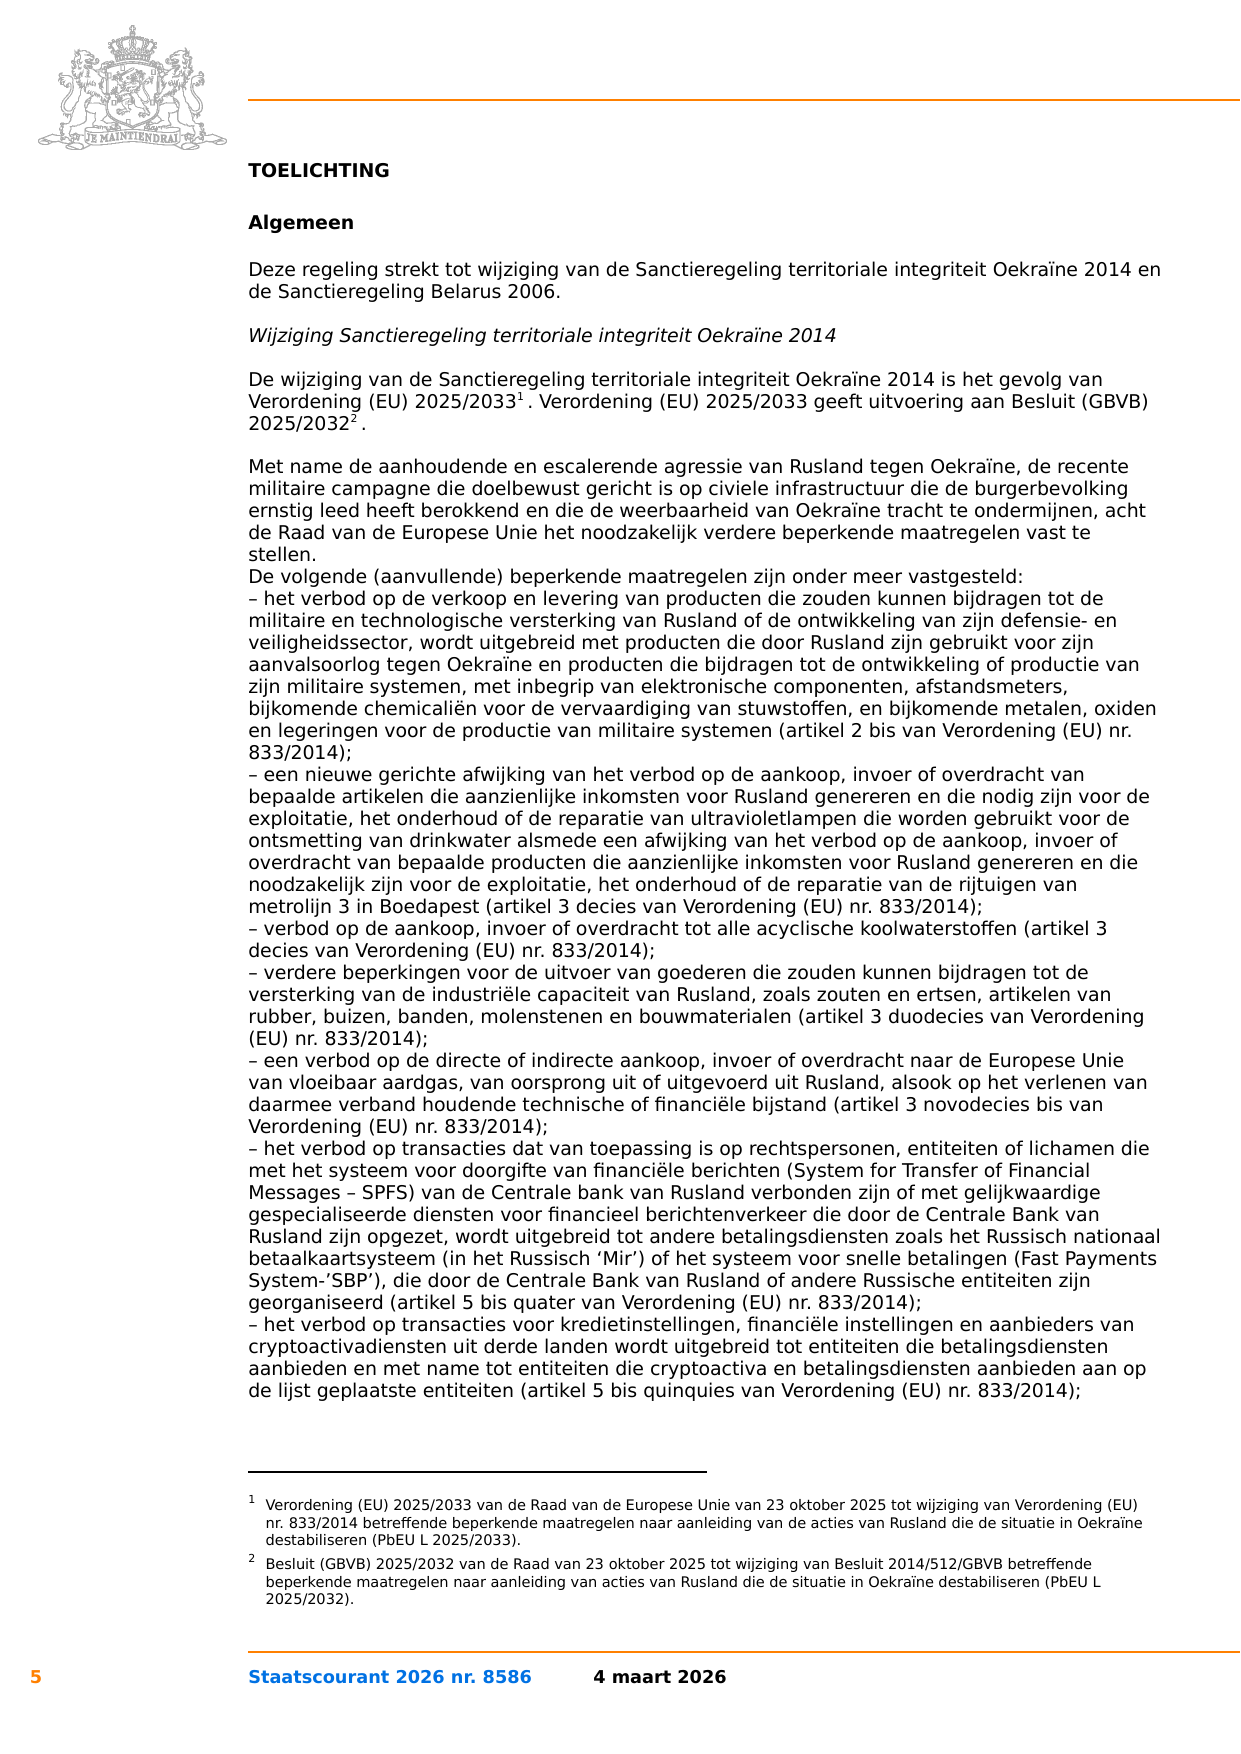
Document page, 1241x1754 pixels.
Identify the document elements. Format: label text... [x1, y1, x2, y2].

text Met name de aanhoudende en escalerende agressie van Rusland tegen Oekraïne, de recente militaire campagne die doelbewust gericht is op civiele infrastructuur die de burgerbevolking ernstig leed heeft berokkend en die de weerbaarheid van Oekraïne tracht te ondermijnen, acht de Raad van de Europese Unie het noodzakelijk verdere beperkende maatregelen vast te stellen. [248, 456, 1163, 566]
text Verordening (EU) 2025/2033 van de Raad van de Europese Unie van 23 oktober 2025 tot wijziging van Verordening (EU) nr. 833/2014 betreffende beperkende maatregelen naar aanleiding van de acties van Rusland die de situatie in Oekraïne destabiliseren (PbEU L 2025/2033). [248, 1493, 1163, 1549]
text – verdere beperkingen voor de uitvoer van goederen die zouden kunnen bijdragen tot de versterking van de industriële capaciteit van Rusland, zoals zouten en ertsen, artikelen van rubber, buizen, banden, molenstenen en bouwmaterialen (artikel 3 duodecies van Verordening (EU) nr. 833/2014); [248, 962, 1163, 1050]
text – het verbod op de verkoop en levering van producten die zouden kunnen bijdragen tot de militaire en technologische versterking van Rusland of de ontwikkeling van zijn defensie- en veiligheidssector, wordt uitgebreid met producten die door Rusland zijn gebruikt voor zijn aanvalsoorlog tegen Oekraïne en producten die bijdragen tot de ontwikkeling of productie van zijn militaire systemen, met inbegrip van elektronische componenten, afstandsmeters, bijkomende chemicaliën voor de vervaardiging van stuwstoffen, en bijkomende metalen, oxiden en legeringen voor de productie van militaire systemen (artikel 2 bis van Verordening (EU) nr. 833/2014); [248, 588, 1163, 764]
text Besluit (GBVB) 2025/2032 van de Raad van 23 oktober 2025 tot wijziging van Besluit 2014/512/GBVB betreffende beperkende maatregelen naar aanleiding van acties van Rusland die de situatie in Oekraïne destabiliseren (PbEU L 2025/2032). [248, 1552, 1163, 1608]
text – het verbod op transacties dat van toepassing is op rechtspersonen, entiteiten of lichamen die met het systeem voor doorgifte van financiële berichten (System for Transfer of Financial Messages – SPFS) van de Centrale bank van Rusland verbonden zijn of met gelijkwaardige gespecialiseerde diensten voor financieel berichtenverkeer die door de Centrale Bank van Rusland zijn opgezet, wordt uitgebreid tot andere betalingsdiensten zoals het Russisch nationaal betaalkaartsysteem (in het Russisch ‘Mir’) of het systeem voor snelle betalingen (Fast Payments System-’SBP’), die door de Centrale Bank van Rusland of andere Russische entiteiten zijn georganiseerd (artikel 5 bis quater van Verordening (EU) nr. 833/2014); [248, 1138, 1163, 1313]
picture [38, 25, 227, 150]
subtitle Algemeen [248, 212, 1163, 234]
text Deze regeling strekt tot wijziging van de Sanctieregeling territoriale integriteit Oekraïne 2014 en de Sanctieregeling Belarus 2006. [248, 259, 1163, 303]
subtitle Wijziging Sanctieregeling territoriale integriteit Oekraïne 2014 [248, 325, 1163, 347]
text – een nieuwe gerichte afwijking van het verbod op de aankoop, invoer of overdracht van bepaalde artikelen die aanzienlijke inkomsten voor Rusland genereren en die nodig zijn voor de exploitatie, het onderhoud of de reparatie van ultravioletlampen die worden gebruikt voor de ontsmetting van drinkwater alsmede een afwijking van het verbod op de aankoop, invoer of overdracht van bepaalde producten die aanzienlijke inkomsten voor Rusland genereren en die noodzakelijk zijn voor de exploitatie, het onderhoud of de reparatie van de rijtuigen van metrolijn 3 in Boedapest (artikel 3 decies van Verordening (EU) nr. 833/2014); [248, 764, 1163, 918]
text – het verbod op transacties voor kredietinstellingen, financiële instellingen en aanbieders van cryptoactivadiensten uit derde landen wordt uitgebreid tot entiteiten die betalingsdiensten aanbieden en met name tot entiteiten die cryptoactiva en betalingsdiensten aanbieden aan op de lijst geplaatste entiteiten (artikel 5 bis quinquies van Verordening (EU) nr. 833/2014); [248, 1313, 1163, 1401]
text – een verbod op de directe of indirecte aankoop, invoer of overdracht naar de Europese Unie van vloeibaar aardgas, van oorsprong uit of uitgevoerd uit Rusland, alsook op het verlenen van daarmee verband houdende technische of financiële bijstand (artikel 3 novodecies bis van Verordening (EU) nr. 833/2014); [248, 1050, 1163, 1138]
text – verbod op de aankoop, invoer of overdracht tot alle acyclische koolwaterstoffen (artikel 3 decies van Verordening (EU) nr. 833/2014); [248, 918, 1163, 962]
subtitle TOELICHTING [248, 160, 1163, 182]
text De volgende (aanvullende) beperkende maatregelen zijn onder meer vastgesteld: [248, 566, 1163, 588]
text De wijziging van de Sanctieregeling territoriale integriteit Oekraïne 2014 is het gevolg van Verordening (EU) 2025/2033. Verordening (EU) 2025/2033 geeft uitvoering aan Besluit (GBVB) 2025/2032. [248, 368, 1163, 434]
